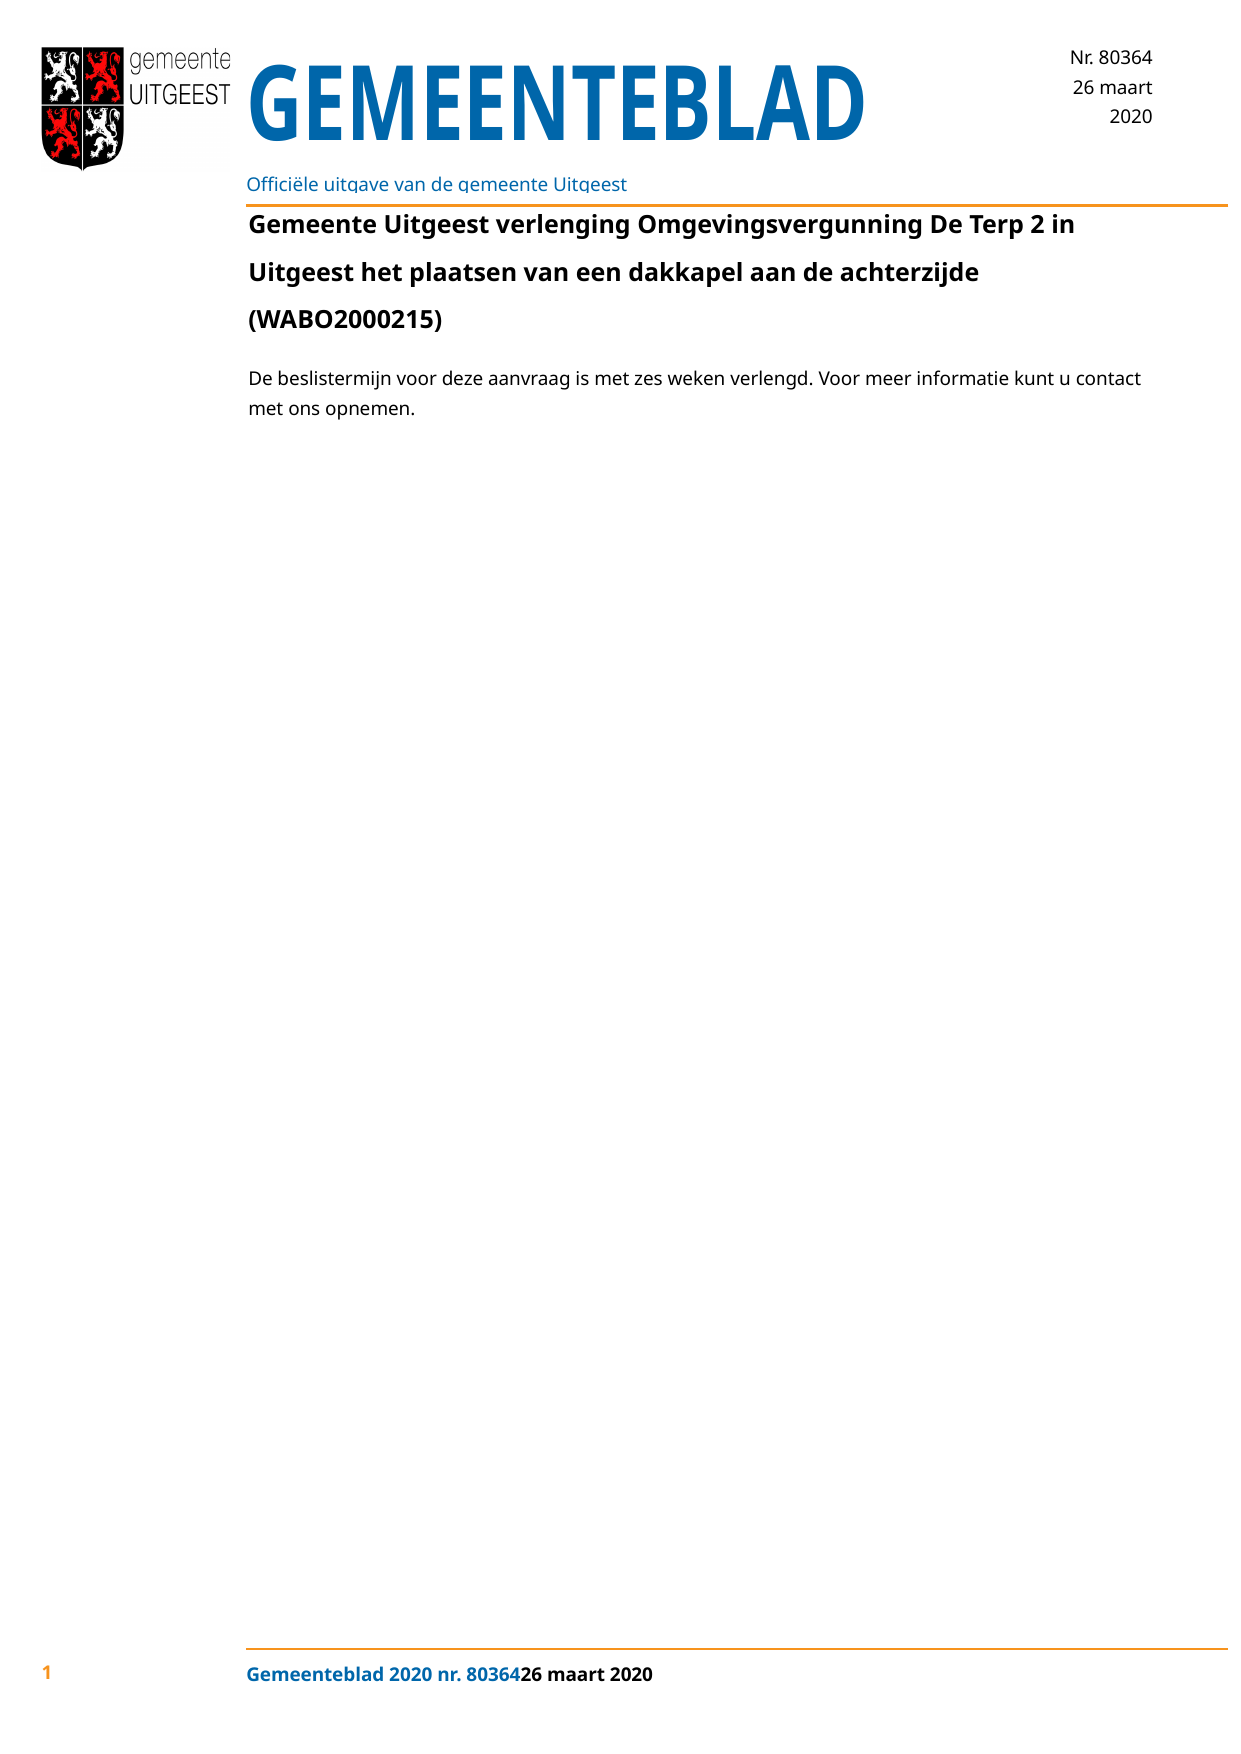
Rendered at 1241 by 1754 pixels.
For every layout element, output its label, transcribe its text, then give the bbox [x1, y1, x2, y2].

picture [41, 47, 231, 172]
text De beslistermijn voor deze aanvraag is met zes weken verlengd. Voor meer informatie kunt u contact met ons opnemen. [248, 366, 1152, 421]
text Gemeente Uitgeest verlenging Omgevingsvergunning De Terp 2 in Uitgeest het plaatsen van een dakkapel aan de achterzijde (WABO2000215) [248, 207, 1152, 336]
